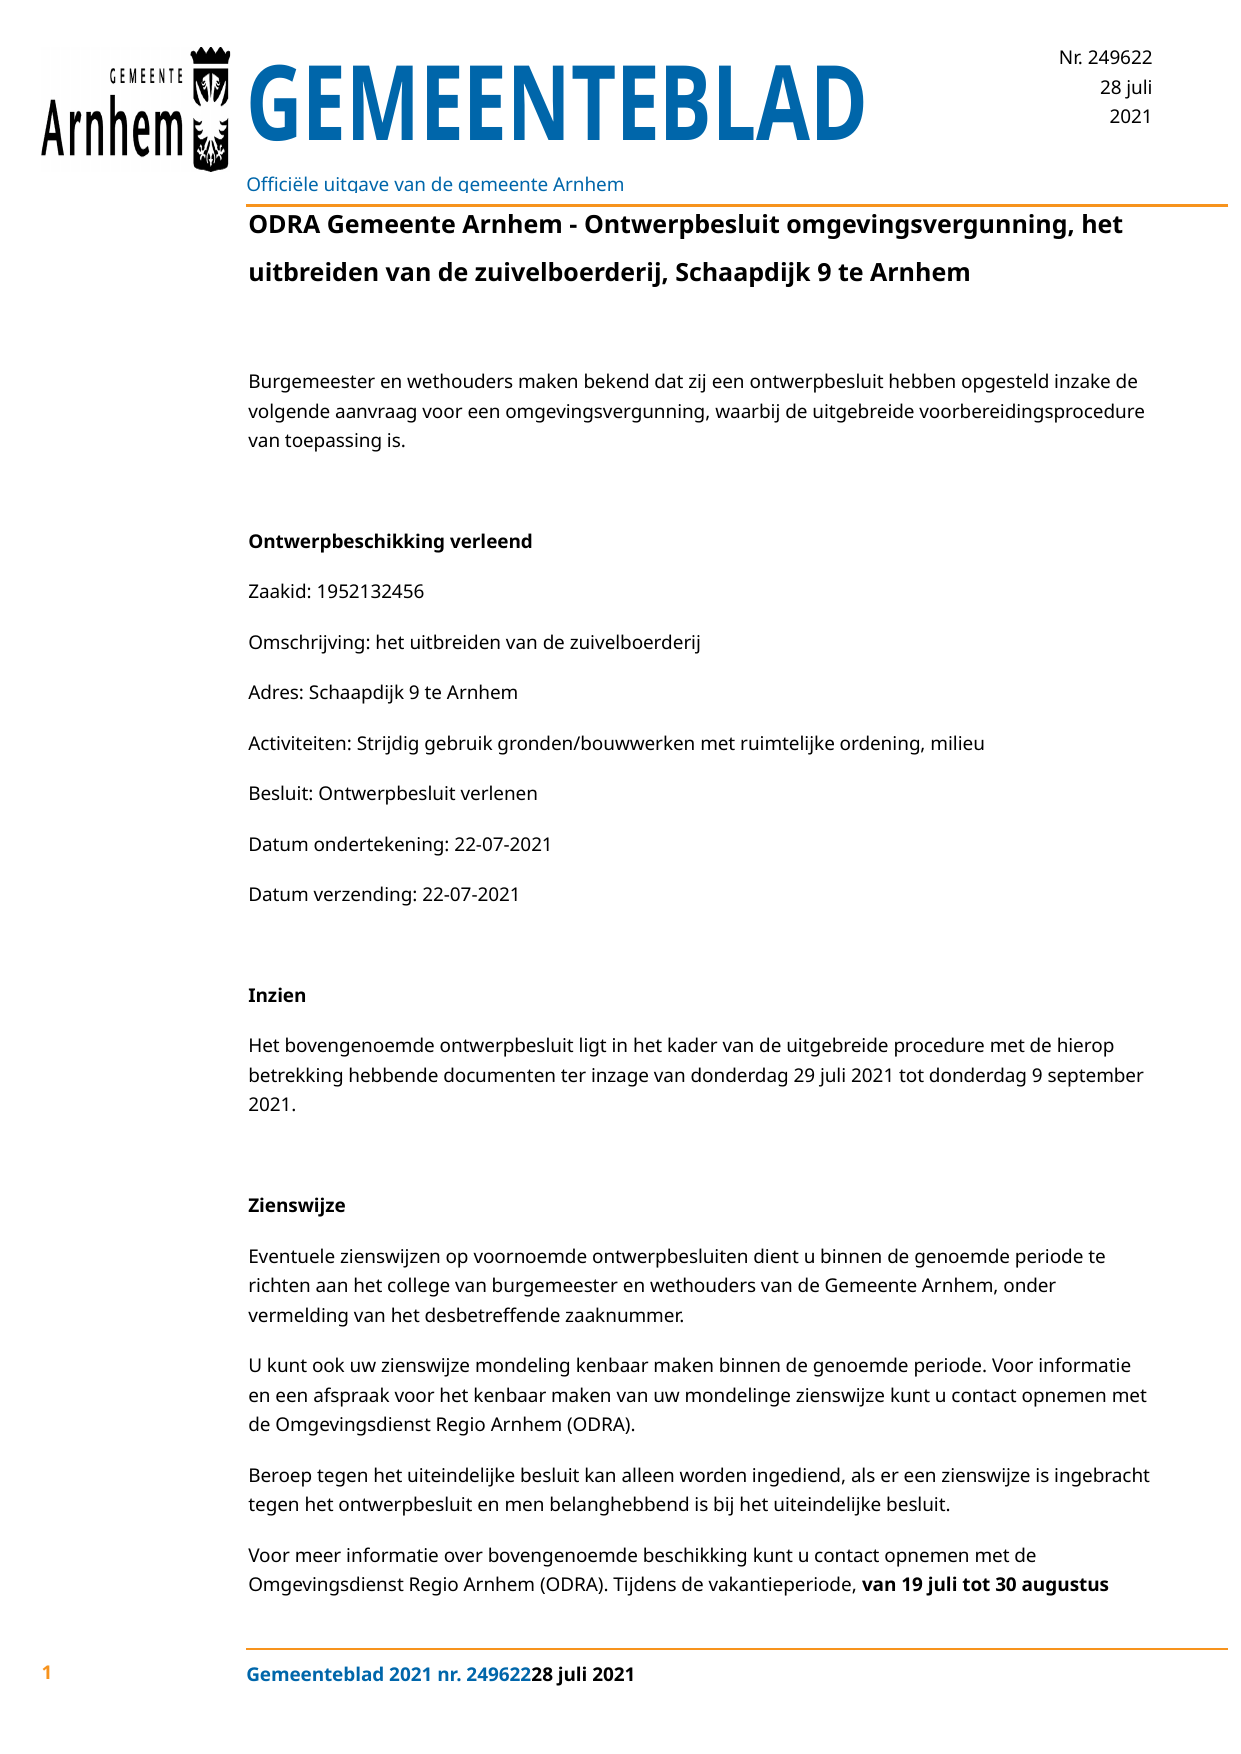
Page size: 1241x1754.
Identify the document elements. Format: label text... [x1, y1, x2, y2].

text Zienswijze [248, 1192, 1152, 1218]
text ODRA Gemeente Arnhem - Ontwerpbesluit omgevingsvergunning, het uitbreiden van de zuivelboerderij, Schaapdijk 9 te Arnhem [248, 207, 1152, 288]
text Datum ondertekening: 22-07-2021 [248, 831, 1152, 857]
text Beroep tegen het uiteindelijke besluit kan alleen worden ingediend, als er een zienswijze is ingebracht tegen het ontwerpbesluit en men belanghebbend is bij het uiteindelijke besluit. [248, 1462, 1152, 1517]
text Burgemeester en wethouders maken bekend dat zij een ontwerpbesluit hebben opgesteld inzake de volgende aanvraag voor een omgevingsvergunning, waarbij de uitgebreide voorbereidingsprocedure van toepassing is. [248, 368, 1152, 453]
text Besluit: Ontwerpbesluit verlenen [248, 780, 1152, 806]
text Datum verzending: 22-07-2021 [248, 881, 1152, 907]
text Ontwerpbeschikking verleend [248, 528, 1152, 554]
text Activiteiten: Strijdig gebruik gronden/bouwwerken met ruimtelijke ordening, milieu [248, 730, 1152, 756]
text Omschrijving: het uitbreiden van de zuivelboerderij [248, 629, 1152, 655]
text Adres: Schaapdijk 9 te Arnhem [248, 679, 1152, 705]
text Eventuele zienswijzen op voornoemde ontwerpbesluiten dient u binnen de genoemde periode te richten aan het college van burgemeester en wethouders van de Gemeente Arnhem, onder vermelding van het desbetreffende zaaknummer. [248, 1243, 1152, 1328]
text Voor meer informatie over bovengenoemde beschikking kunt u contact opnemen met de Omgevingsdienst Regio Arnhem (ODRA). Tijdens de vakantieperiode, van 19 juli tot 30 augustus [248, 1542, 1152, 1597]
picture [41, 47, 231, 172]
text Het bovengenoemde ontwerpbesluit ligt in het kader van de uitgebreide procedure met de hierop betrekking hebbende documenten ter inzage van donderdag 29 juli 2021 tot donderdag 9 september 2021. [248, 1032, 1152, 1117]
text U kunt ook uw zienswijze mondeling kenbaar maken binnen de genoemde periode. Voor informatie en een afspraak voor het kenbaar maken van uw mondelinge zienswijze kunt u contact opnemen met de Omgevingsdienst Regio Arnhem (ODRA). [248, 1352, 1152, 1437]
text Inzien [248, 982, 1152, 1008]
text Zaakid: 1952132456 [248, 579, 1152, 604]
